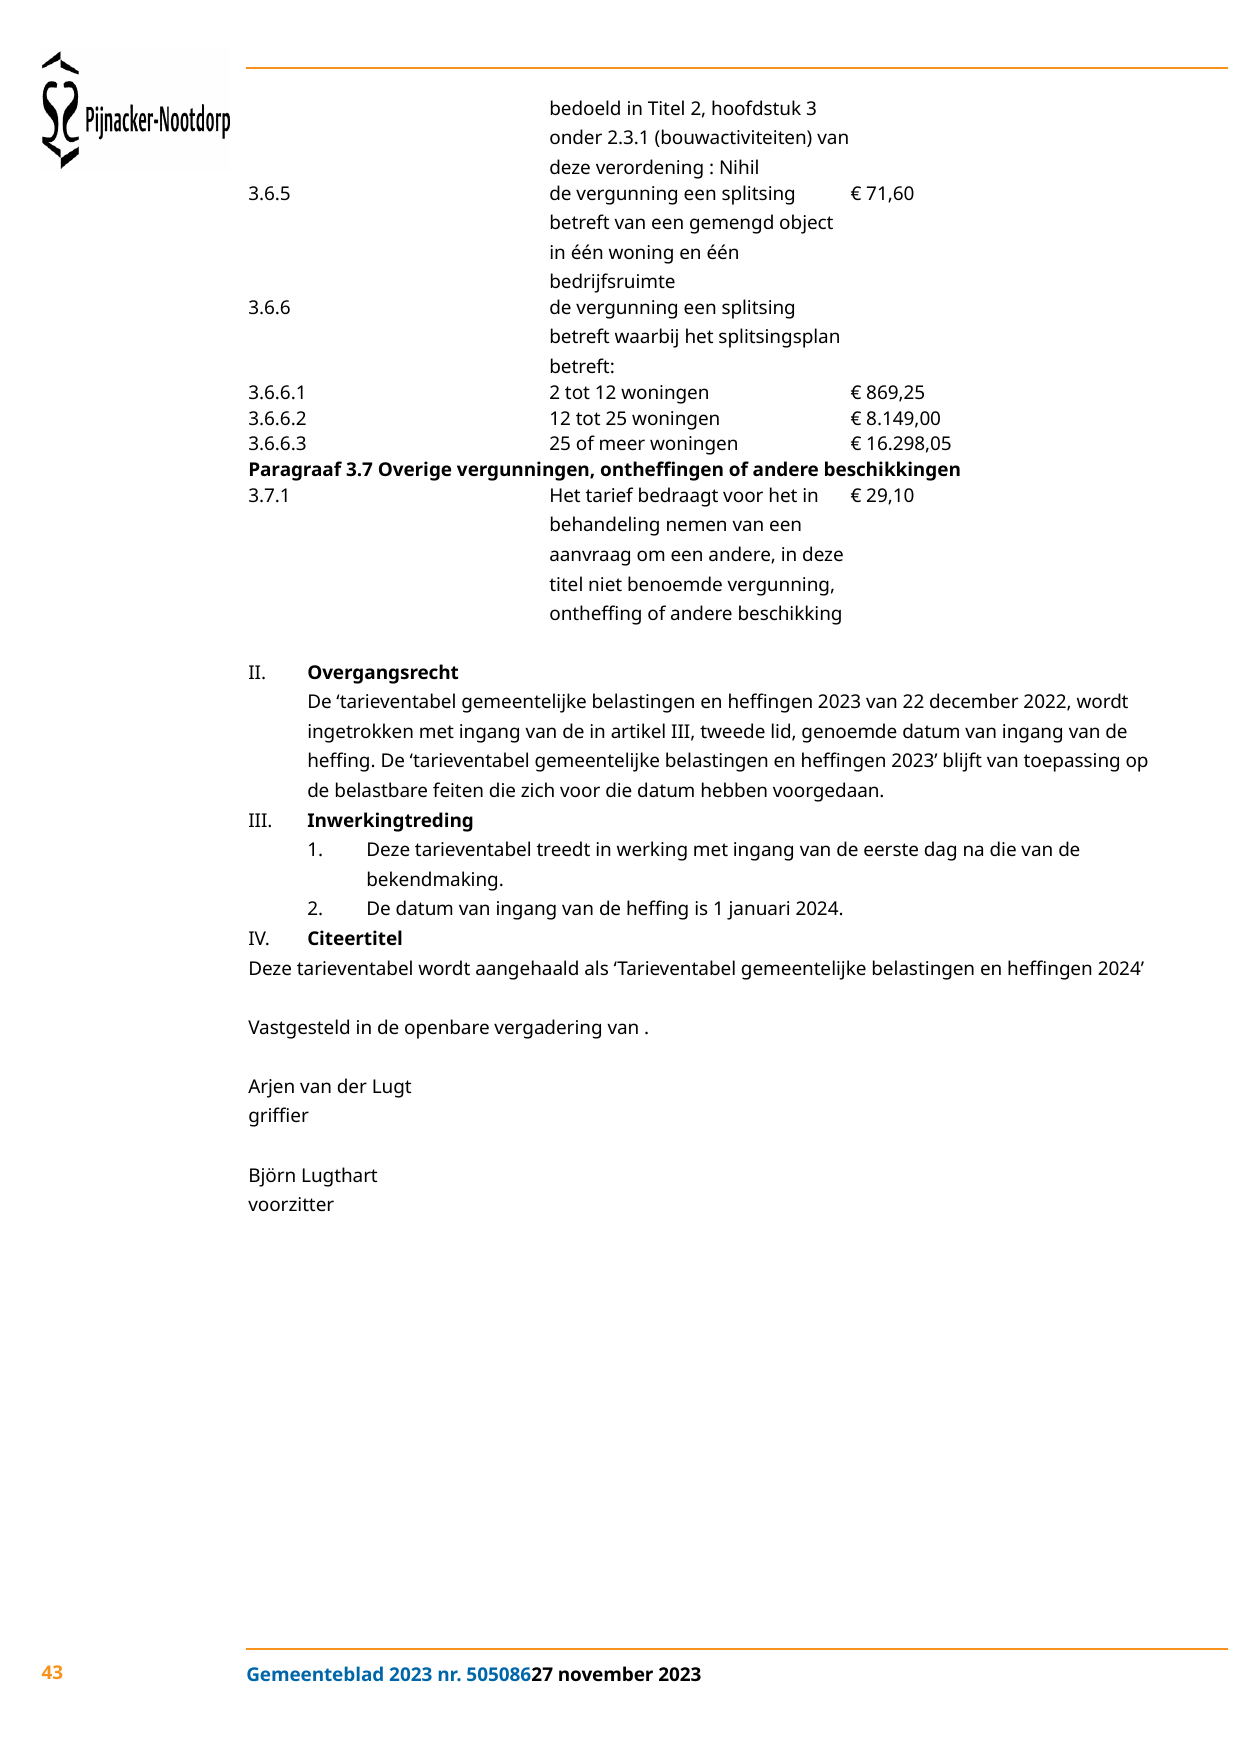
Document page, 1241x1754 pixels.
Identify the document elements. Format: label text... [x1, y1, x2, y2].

text Vastgesteld in de openbare vergadering van . [248, 1014, 1152, 1039]
table_cell € 8.149,00 [850, 405, 1152, 431]
text Deze tarieventabel wordt aangehaald als ‘Tarieventabel gemeentelijke belastingen en heffingen 2024’ [248, 955, 1152, 980]
table_cell € 869,25 [850, 379, 1152, 405]
table_cell [850, 294, 1152, 379]
list De datum van ingang van de heffing is 1 januari 2024. [307, 896, 1152, 921]
text Björn Lugthart [248, 1162, 1152, 1187]
table_cell 12 tot 25 woningen [549, 405, 850, 431]
table_cell 2 tot 12 woningen [549, 379, 850, 405]
table_cell [850, 95, 1152, 180]
table_cell 3.6.6.1 [248, 379, 549, 405]
table_cell € 16.298,05 [850, 431, 1152, 456]
list Inwerkingtreding [248, 807, 1152, 832]
picture [41, 47, 231, 172]
table_cell 3.6.6 [248, 294, 549, 379]
list Deze tarieventabel treedt in werking met ingang van de eerste dag na die van de bekendmaking. [307, 836, 1152, 892]
table_cell 3.6.6.3 [248, 431, 549, 456]
table_cell 3.6.6.2 [248, 405, 549, 431]
table_cell [248, 95, 549, 180]
list Overgangsrecht [248, 659, 1152, 684]
table_cell 25 of meer woningen [549, 431, 850, 456]
table_cell 3.7.1 [248, 482, 549, 626]
text voorzitter [248, 1191, 1152, 1217]
list De ‘tarieventabel gemeentelijke belastingen en heffingen 2023 van 22 december 2022, wordt ingetrokken met ingang van de in artikel III, tweede lid, genoemde datum van ingang van de heffing. De ‘tarieventabel gemeentelijke belastingen en heffingen 2023’ blijft van toepassing op de belastbare feiten die zich voor die datum hebben voorgedaan. [248, 688, 1152, 803]
table_cell de vergunning een splitsing betreft waarbij het splitsingsplan betreft: [549, 294, 850, 379]
table_cell bedoeld in Titel 2, hoofdstuk 3 onder 2.3.1 (bouwactiviteiten) van deze verordening : Nihil [549, 95, 850, 180]
text griffier [248, 1103, 1152, 1128]
text Arjen van der Lugt [248, 1073, 1152, 1099]
table_cell 3.6.5 [248, 180, 549, 294]
table_cell € 29,10 [850, 482, 1152, 626]
table_cell Het tarief bedraagt voor het in behandeling nemen van een aanvraag om een andere, in deze titel niet benoemde vergunning, ontheffing of andere beschikking [549, 482, 850, 626]
list Citeertitel [248, 925, 1152, 951]
table_cell € 71,60 [850, 180, 1152, 294]
table_cell Paragraaf 3.7 Overige vergunningen, ontheffingen of andere beschikkingen [248, 456, 1152, 482]
table_cell de vergunning een splitsing betreft van een gemengd object in één woning en één bedrijfsruimte [549, 180, 850, 294]
